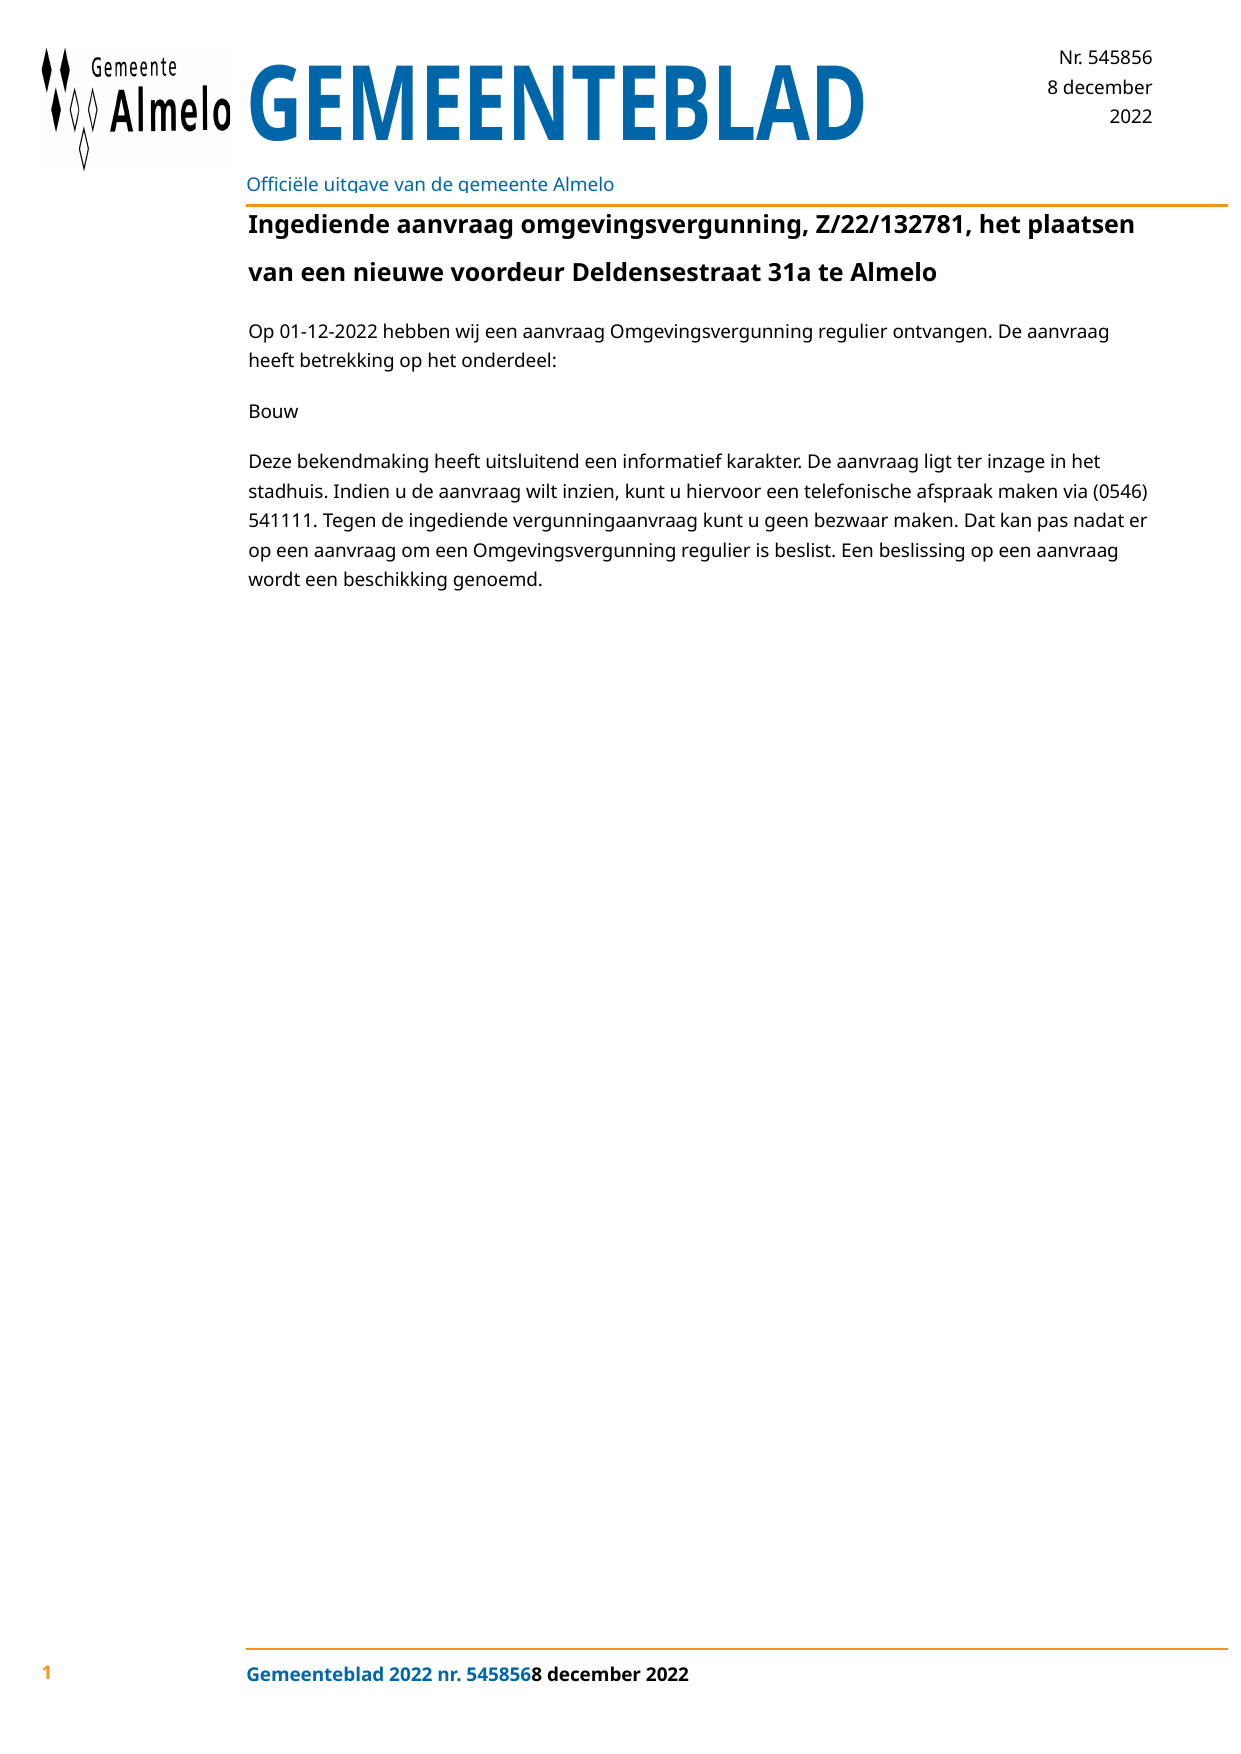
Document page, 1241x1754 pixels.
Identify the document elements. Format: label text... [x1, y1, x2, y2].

text Bouw [248, 398, 1152, 424]
text Deze bekendmaking heeft uitsluitend een informatief karakter. De aanvraag ligt ter inzage in het stadhuis. Indien u de aanvraag wilt inzien, kunt u hiervoor een telefonische afspraak maken via (0546) 541111. Tegen de ingediende vergunningaanvraag kunt u geen bezwaar maken. Dat kan pas nadat er op een aanvraag om een Omgevingsvergunning regulier is beslist. Een beslissing op een aanvraag wordt een beschikking genoemd. [248, 448, 1152, 592]
text Op 01-12-2022 hebben wij een aanvraag Omgevingsvergunning regulier ontvangen. De aanvraag heeft betrekking op het onderdeel: [248, 318, 1152, 373]
text Ingediende aanvraag omgevingsvergunning, Z/22/132781, het plaatsen van een nieuwe voordeur Deldensestraat 31a te Almelo [248, 207, 1152, 288]
picture [41, 47, 231, 172]
